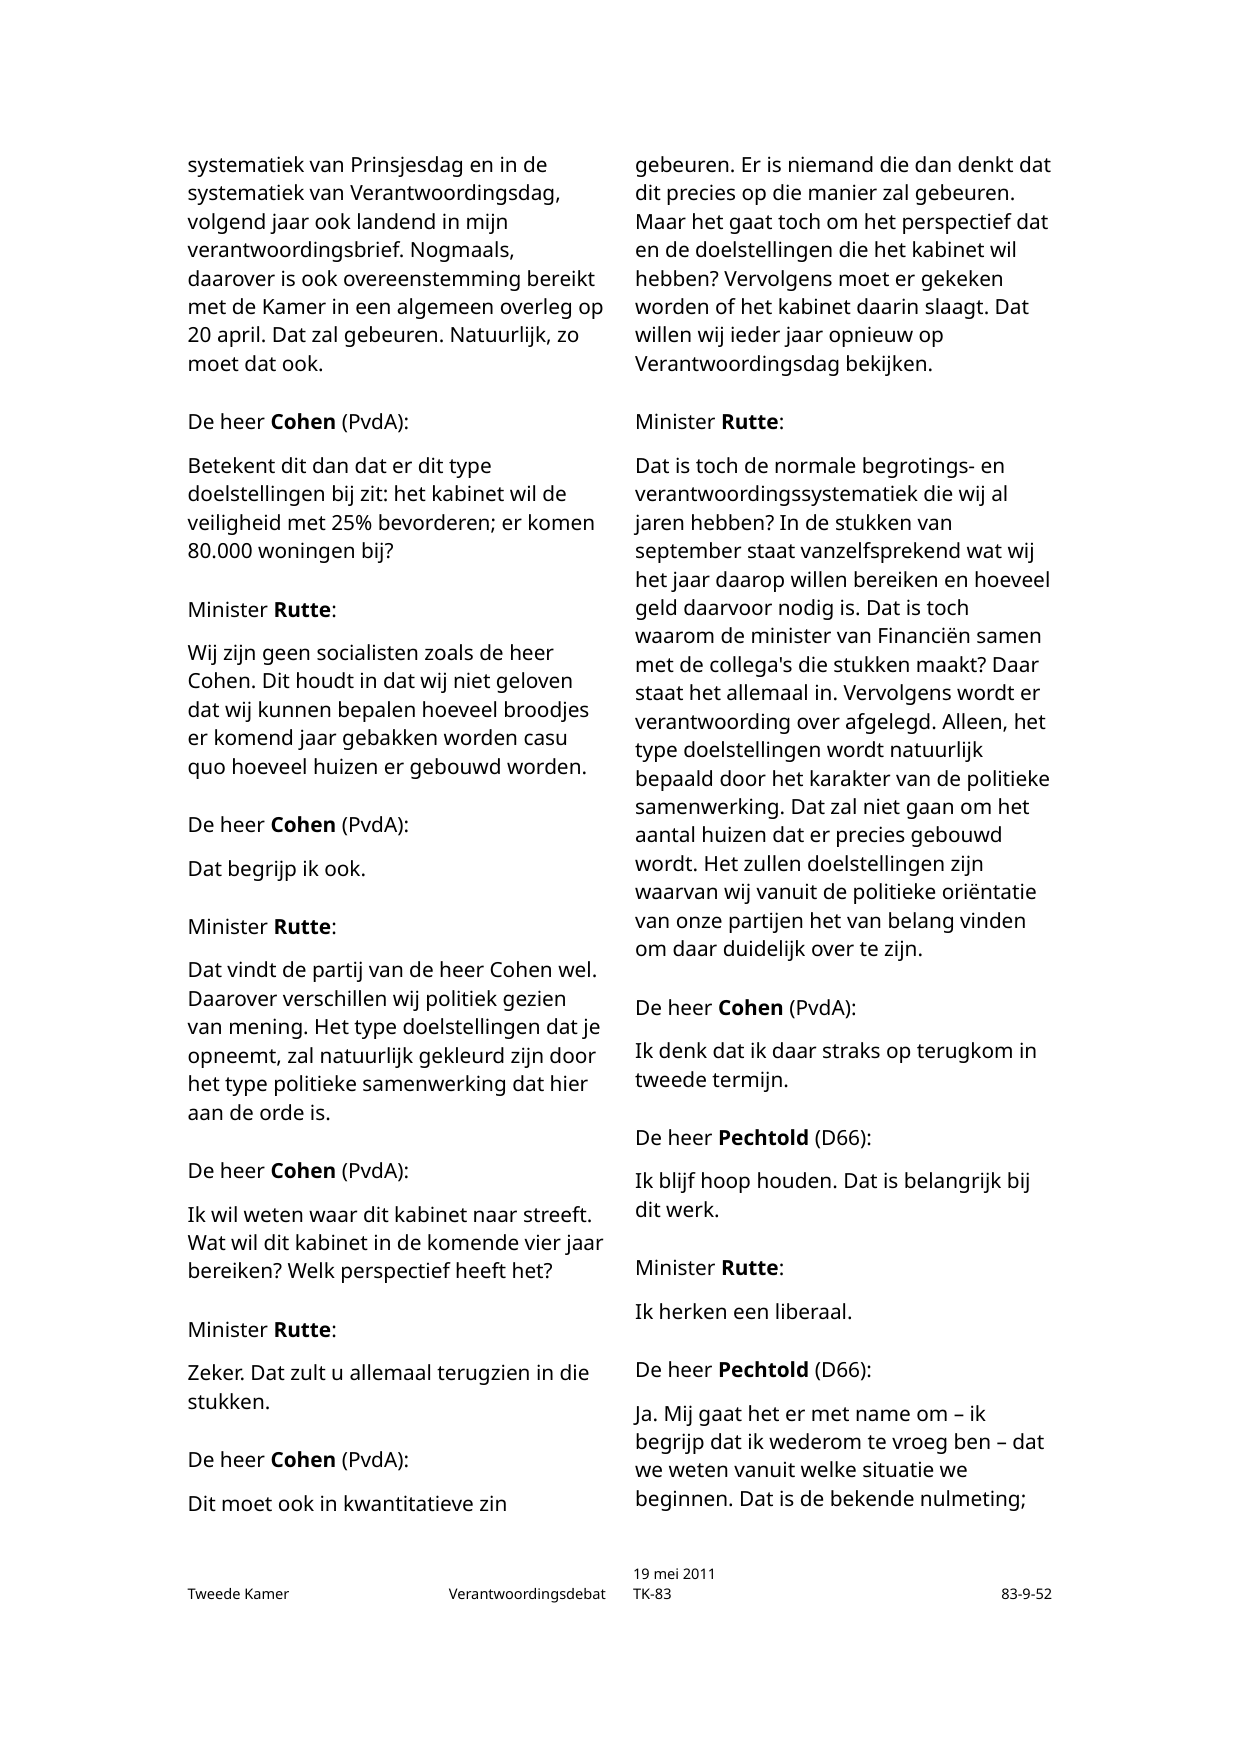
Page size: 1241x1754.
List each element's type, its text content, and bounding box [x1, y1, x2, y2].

text Dit moet ook in kwantitatieve zin [187, 1489, 605, 1517]
text Minister Rutte: [635, 1253, 1053, 1282]
text De heer Pechtold (D66): [635, 1123, 1053, 1152]
text Dat vindt de partij van de heer Cohen wel. Daarover verschillen wij politiek gezien van mening. Het type doelstellingen dat je opneemt, zal natuurlijk gekleurd zijn door het type politieke samenwerking dat hier aan de orde is. [187, 956, 605, 1126]
text Zeker. Dat zult u allemaal terugzien in die stukken. [187, 1358, 605, 1415]
text Ik wil weten waar dit kabinet naar streeft. Wat wil dit kabinet in de komende vier jaar bereiken? Welk perspectief heeft het? [187, 1200, 605, 1285]
text Minister Rutte: [187, 595, 605, 623]
text Minister Rutte: [187, 912, 605, 941]
text Dat is toch de normale begrotings- en verantwoordingssystematiek die wij al jaren hebben? In de stukken van september staat vanzelfsprekend wat wij het jaar daarop willen bereiken en hoeveel geld daarvoor nodig is. Dat is toch waarom de minister van Financiën samen met de collega's die stukken maakt? Daar staat het allemaal in. Vervolgens wordt er verantwoording over afgelegd. Alleen, het type doelstellingen wordt natuurlijk bepaald door het karakter van de politieke samenwerking. Dat zal niet gaan om het aantal huizen dat er precies gebouwd wordt. Het zullen doelstellingen zijn waarvan wij vanuit de politieke oriëntatie van onze partijen het van belang vinden om daar duidelijk over te zijn. [635, 451, 1053, 963]
text Minister Rutte: [187, 1315, 605, 1343]
text Ja. Mij gaat het er met name om – ik begrijp dat ik wederom te vroeg ben – dat we weten vanuit welke situatie we beginnen. Dat is de bekende nulmeting; [635, 1399, 1053, 1512]
text De heer Cohen (PvdA): [187, 1156, 605, 1185]
text Minister Rutte: [635, 407, 1053, 436]
text De heer Cohen (PvdA): [635, 993, 1053, 1021]
text Wij zijn geen socialisten zoals de heer Cohen. Dit houdt in dat wij niet geloven dat wij kunnen bepalen hoeveel broodjes er komend jaar gebakken worden casu quo hoeveel huizen er gebouwd worden. [187, 638, 605, 780]
text De heer Cohen (PvdA): [187, 810, 605, 839]
text Dat begrijp ik ook. [187, 854, 605, 882]
text gebeuren. Er is niemand die dan denkt dat dit precies op die manier zal gebeuren. Maar het gaat toch om het perspectief dat en de doelstellingen die het kabinet wil hebben? Vervolgens moet er gekeken worden of het kabinet daarin slaagt. Dat willen wij ieder jaar opnieuw op Verantwoordingsdag bekijken. [635, 150, 1053, 377]
text Betekent dit dan dat er dit type doelstellingen bij zit: het kabinet wil de veiligheid met 25% bevorderen; er komen 80.000 woningen bij? [187, 451, 605, 565]
text De heer Cohen (PvdA): [187, 1445, 605, 1474]
text De heer Pechtold (D66): [635, 1355, 1053, 1384]
text Ik herken een liberaal. [635, 1297, 1053, 1325]
text De heer Cohen (PvdA): [187, 407, 605, 436]
text Ik denk dat ik daar straks op terugkom in tweede termijn. [635, 1036, 1053, 1093]
text Ik blijf hoop houden. Dat is belangrijk bij dit werk. [635, 1167, 1053, 1223]
text systematiek van Prinsjesdag en in de systematiek van Verantwoordingsdag, volgend jaar ook landend in mijn verantwoordingsbrief. Nogmaals, daarover is ook overeenstemming bereikt met de Kamer in een algemeen overleg op 20 april. Dat zal gebeuren. Natuurlijk, zo moet dat ook. [187, 150, 605, 377]
